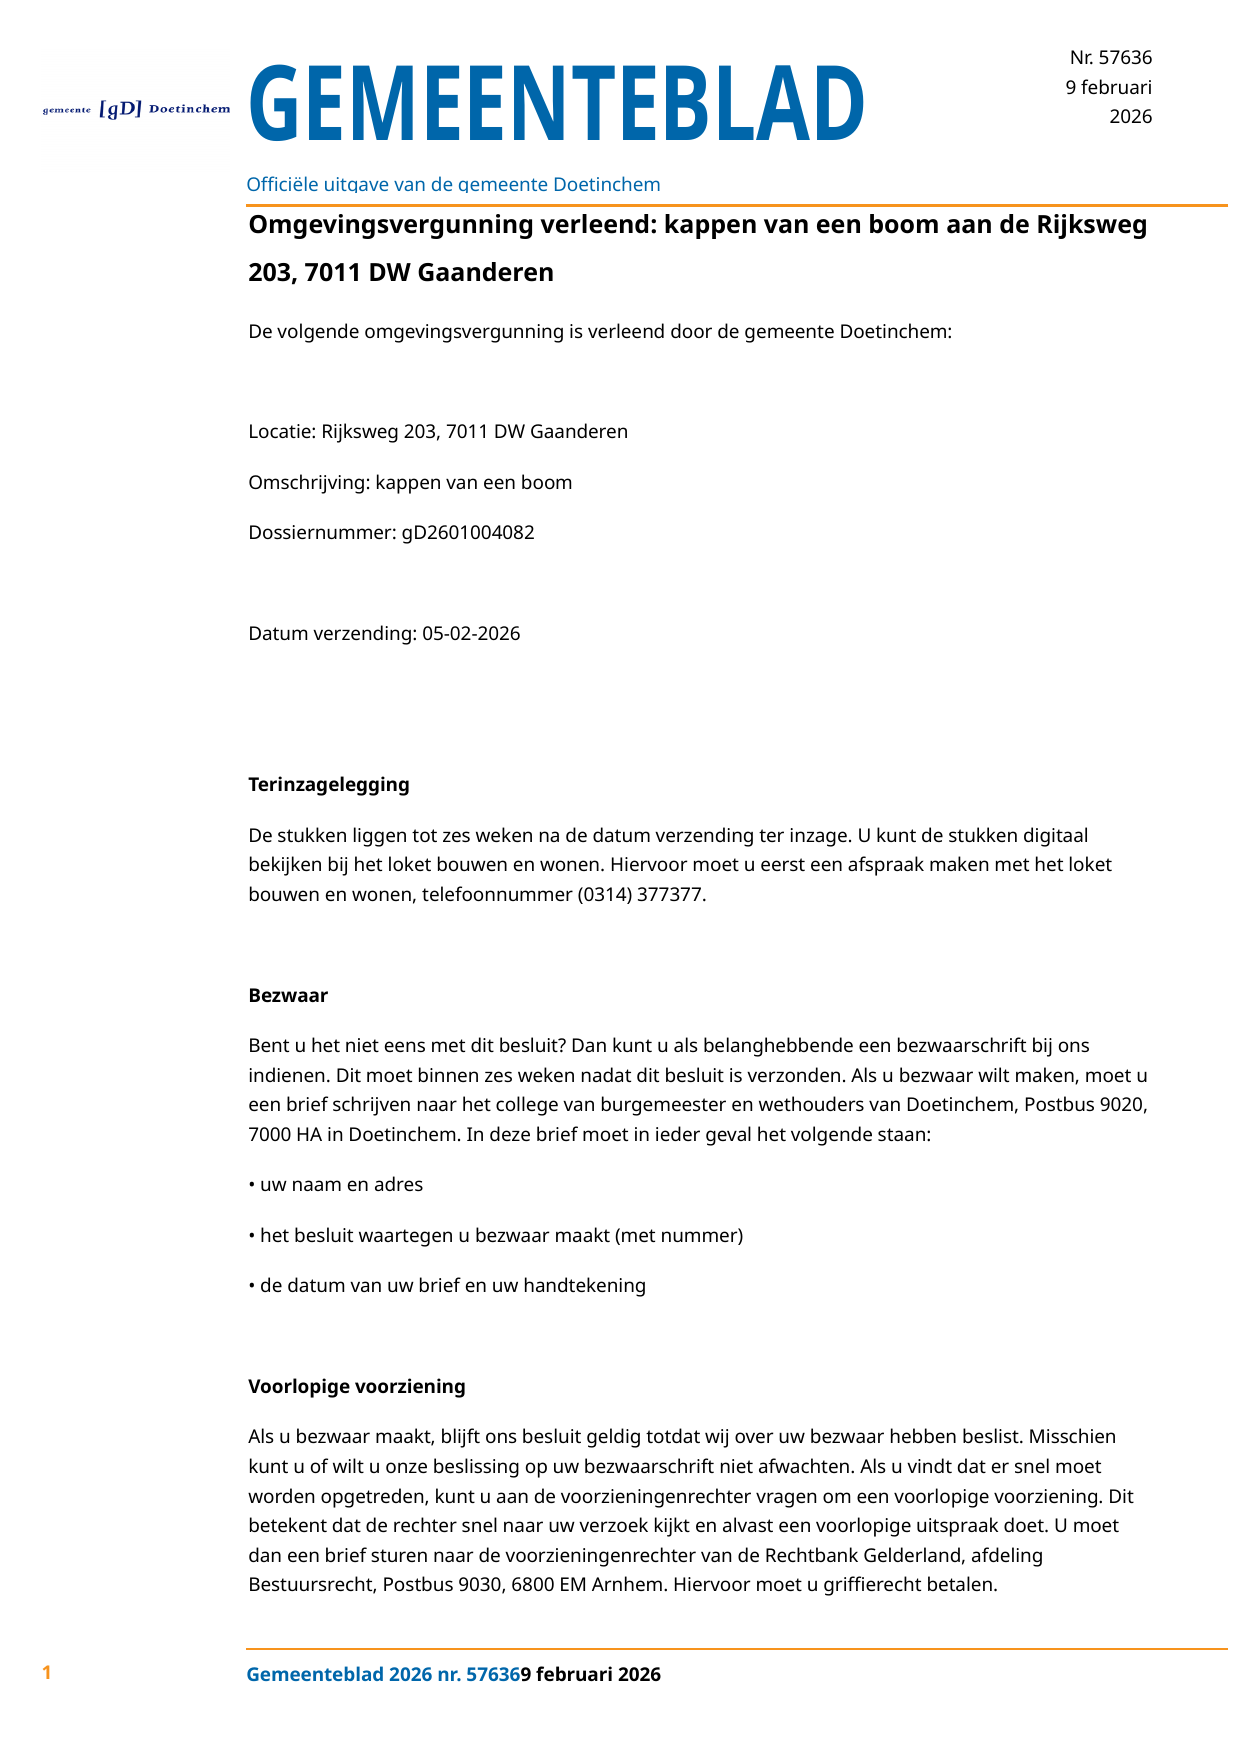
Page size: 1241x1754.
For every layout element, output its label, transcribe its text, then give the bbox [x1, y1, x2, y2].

text Datum verzending: 05-02-2026 [248, 620, 1152, 646]
text Voorlopige voorziening [248, 1373, 1152, 1399]
text • het besluit waartegen u bezwaar maakt (met nummer) [248, 1222, 1152, 1248]
text De volgende omgevingsvergunning is verleend door de gemeente Doetinchem: [248, 318, 1152, 344]
text Omschrijving: kappen van een boom [248, 469, 1152, 495]
text Bent u het niet eens met dit besluit? Dan kunt u als belanghebbende een bezwaarschrift bij ons indienen. Dit moet binnen zes weken nadat dit besluit is verzonden. Als u bezwaar wilt maken, moet u een brief schrijven naar het college van burgemeester en wethouders van Doetinchem, Postbus 9020, 7000 HA in Doetinchem. In deze brief moet in ieder geval het volgende staan: [248, 1032, 1152, 1147]
text • uw naam en adres [248, 1172, 1152, 1197]
text Locatie: Rijksweg 203, 7011 DW Gaanderen [248, 419, 1152, 444]
text Omgevingsvergunning verleend: kappen van een boom aan de Rijksweg 203, 7011 DW Gaanderen [248, 207, 1152, 288]
text De stukken liggen tot zes weken na de datum verzending ter inzage. U kunt de stukken digitaal bekijken bij het loket bouwen en wonen. Hiervoor moet u eerst een afspraak maken met het loket bouwen en wonen, telefoonnummer (0314) 377377. [248, 822, 1152, 907]
text Bezwaar [248, 982, 1152, 1008]
text Dossiernummer: gD2601004082 [248, 519, 1152, 545]
text • de datum van uw brief en uw handtekening [248, 1272, 1152, 1298]
picture [41, 47, 231, 172]
text Als u bezwaar maakt, blijft ons besluit geldig totdat wij over uw bezwaar hebben beslist. Misschien kunt u of wilt u onze beslissing op uw bezwaarschrift niet afwachten. Als u vindt dat er snel moet worden opgetreden, kunt u aan de voorzieningenrechter vragen om een voorlopige voorziening. Dit betekent dat de rechter snel naar uw verzoek kijkt en alvast een voorlopige uitspraak doet. U moet dan een brief sturen naar de voorzieningenrechter van de Rechtbank Gelderland, afdeling Bestuursrecht, Postbus 9030, 6800 EM Arnhem. Hiervoor moet u griffierecht betalen. [248, 1424, 1152, 1597]
text Terinzagelegging [248, 772, 1152, 797]
